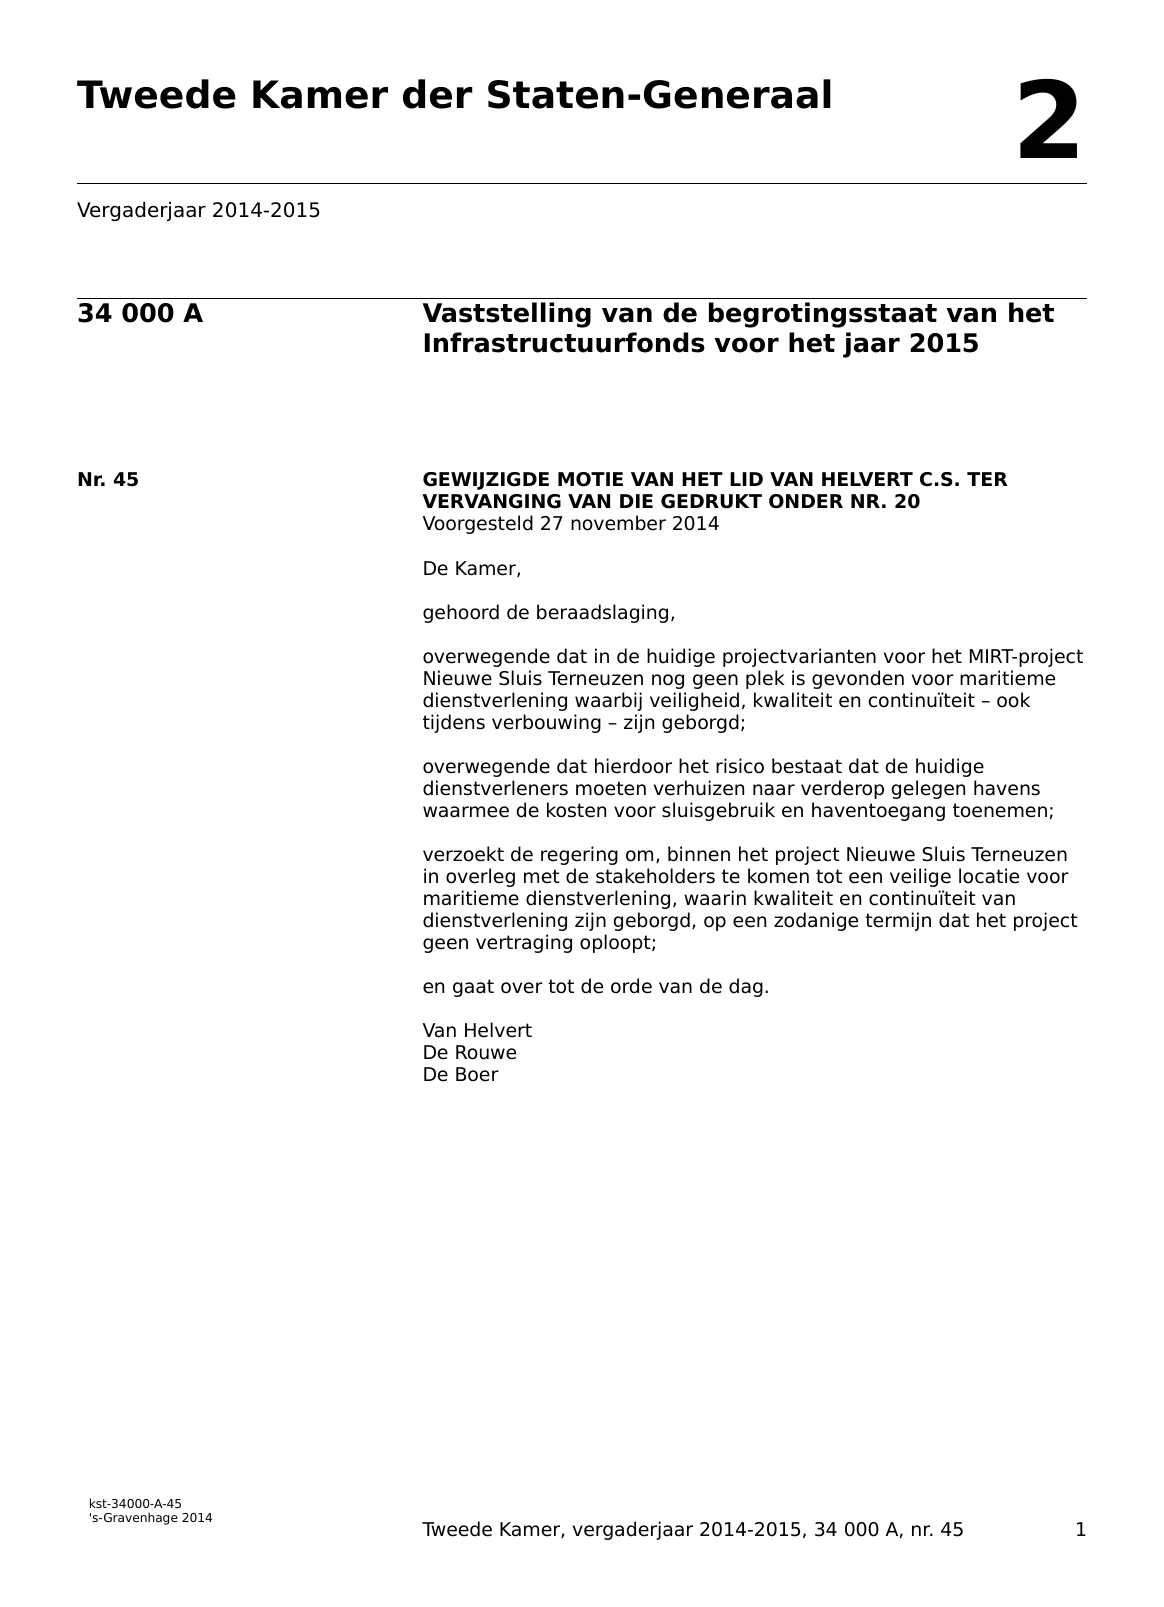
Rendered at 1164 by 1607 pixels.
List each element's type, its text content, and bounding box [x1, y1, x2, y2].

subtitle 34 000 A Vaststelling van de begrotingsstaat van het Infrastructuurfonds voor het jaar 2015 [77, 299, 1087, 358]
text kst-34000-A-45 [88, 1497, 323, 1511]
text overwegende dat in de huidige projectvarianten voor het MIRT-project Nieuwe Sluis Terneuzen nog geen plek is gevonden voor maritieme dienstverlening waarbij veiligheid, kwaliteit en continuïteit – ook tijdens verbouwing – zijn geborgd; [422, 646, 1087, 734]
text De Kamer, [422, 557, 1087, 579]
text verzoekt de regering om, binnen het project Nieuwe Sluis Terneuzen in overleg met de stakeholders te komen tot een veilige locatie voor maritieme dienstverlening, waarin kwaliteit en continuïteit van dienstverlening zijn geborgd, op een zodanige termijn dat het project geen vertraging oploopt; [422, 844, 1087, 954]
text overwegende dat hierdoor het risico bestaat dat de huidige dienstverleners moeten verhuizen naar verderop gelegen havens waarmee de kosten voor sluisgebruik en haventoegang toenemen; [422, 756, 1087, 822]
text Van Helvert [422, 1020, 1087, 1042]
text De Rouwe [422, 1042, 1087, 1064]
table_cell Vergaderjaar 2014-2015 [77, 184, 1087, 298]
table_header Tweede Kamer der Staten-Generaal [77, 59, 886, 183]
text 's-Gravenhage 2014 [88, 1511, 323, 1525]
text Voorgesteld 27 november 2014 [422, 513, 1087, 535]
text en gaat over tot de orde van de dag. [422, 976, 1087, 998]
text De Boer [422, 1064, 1087, 1086]
text gehoord de beraadslaging, [422, 602, 1087, 624]
table_header 2 [886, 59, 1087, 183]
subtitle Nr. 45 GEWIJZIGDE MOTIE VAN HET LID VAN HELVERT C.S. TER VERVANGING VAN DIE GEDRUKT ONDER NR. 20 [77, 469, 1087, 513]
